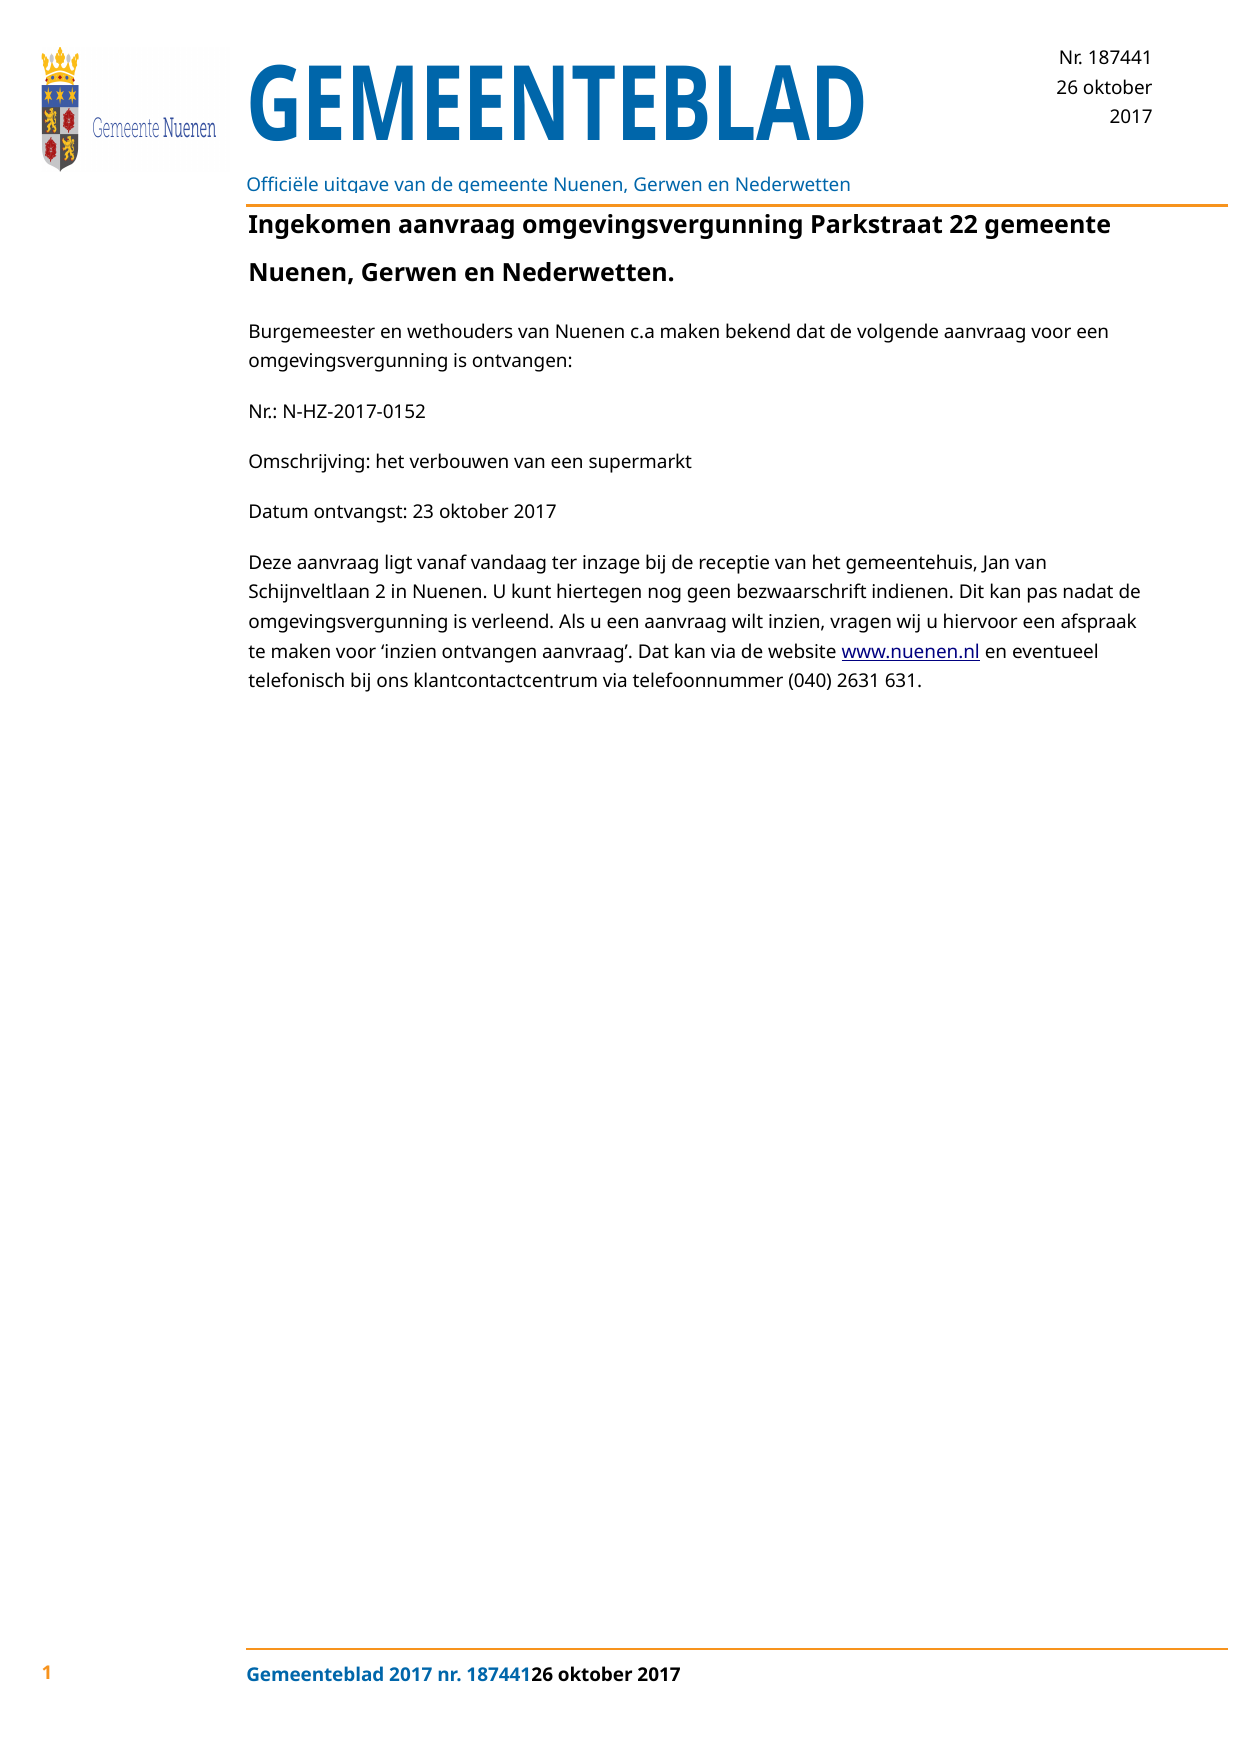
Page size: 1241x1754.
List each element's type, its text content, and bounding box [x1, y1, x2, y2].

text Burgemeester en wethouders van Nuenen c.a maken bekend dat de volgende aanvraag voor een omgevingsvergunning is ontvangen: [248, 318, 1152, 373]
text Omschrijving: het verbouwen van een supermarkt [248, 448, 1152, 474]
picture [41, 47, 231, 172]
text Ingekomen aanvraag omgevingsvergunning Parkstraat 22 gemeente Nuenen, Gerwen en Nederwetten. [248, 207, 1152, 288]
text Nr.: N-HZ-2017-0152 [248, 398, 1152, 424]
text Datum ontvangst: 23 oktober 2017 [248, 499, 1152, 524]
text Deze aanvraag ligt vanaf vandaag ter inzage bij de receptie van het gemeentehuis, Jan van Schijnveltlaan 2 in Nuenen. U kunt hiertegen nog geen bezwaarschrift indienen. Dit kan pas nadat de omgevingsvergunning is verleend. Als u een aanvraag wilt inzien, vragen wij u hiervoor een afspraak te maken voor ‘inzien ontvangen aanvraag’. Dat kan via de website www.nuenen.nl en eventueel telefonisch bij ons klantcontactcentrum via telefoonnummer (040) 2631 631. [248, 549, 1152, 693]
